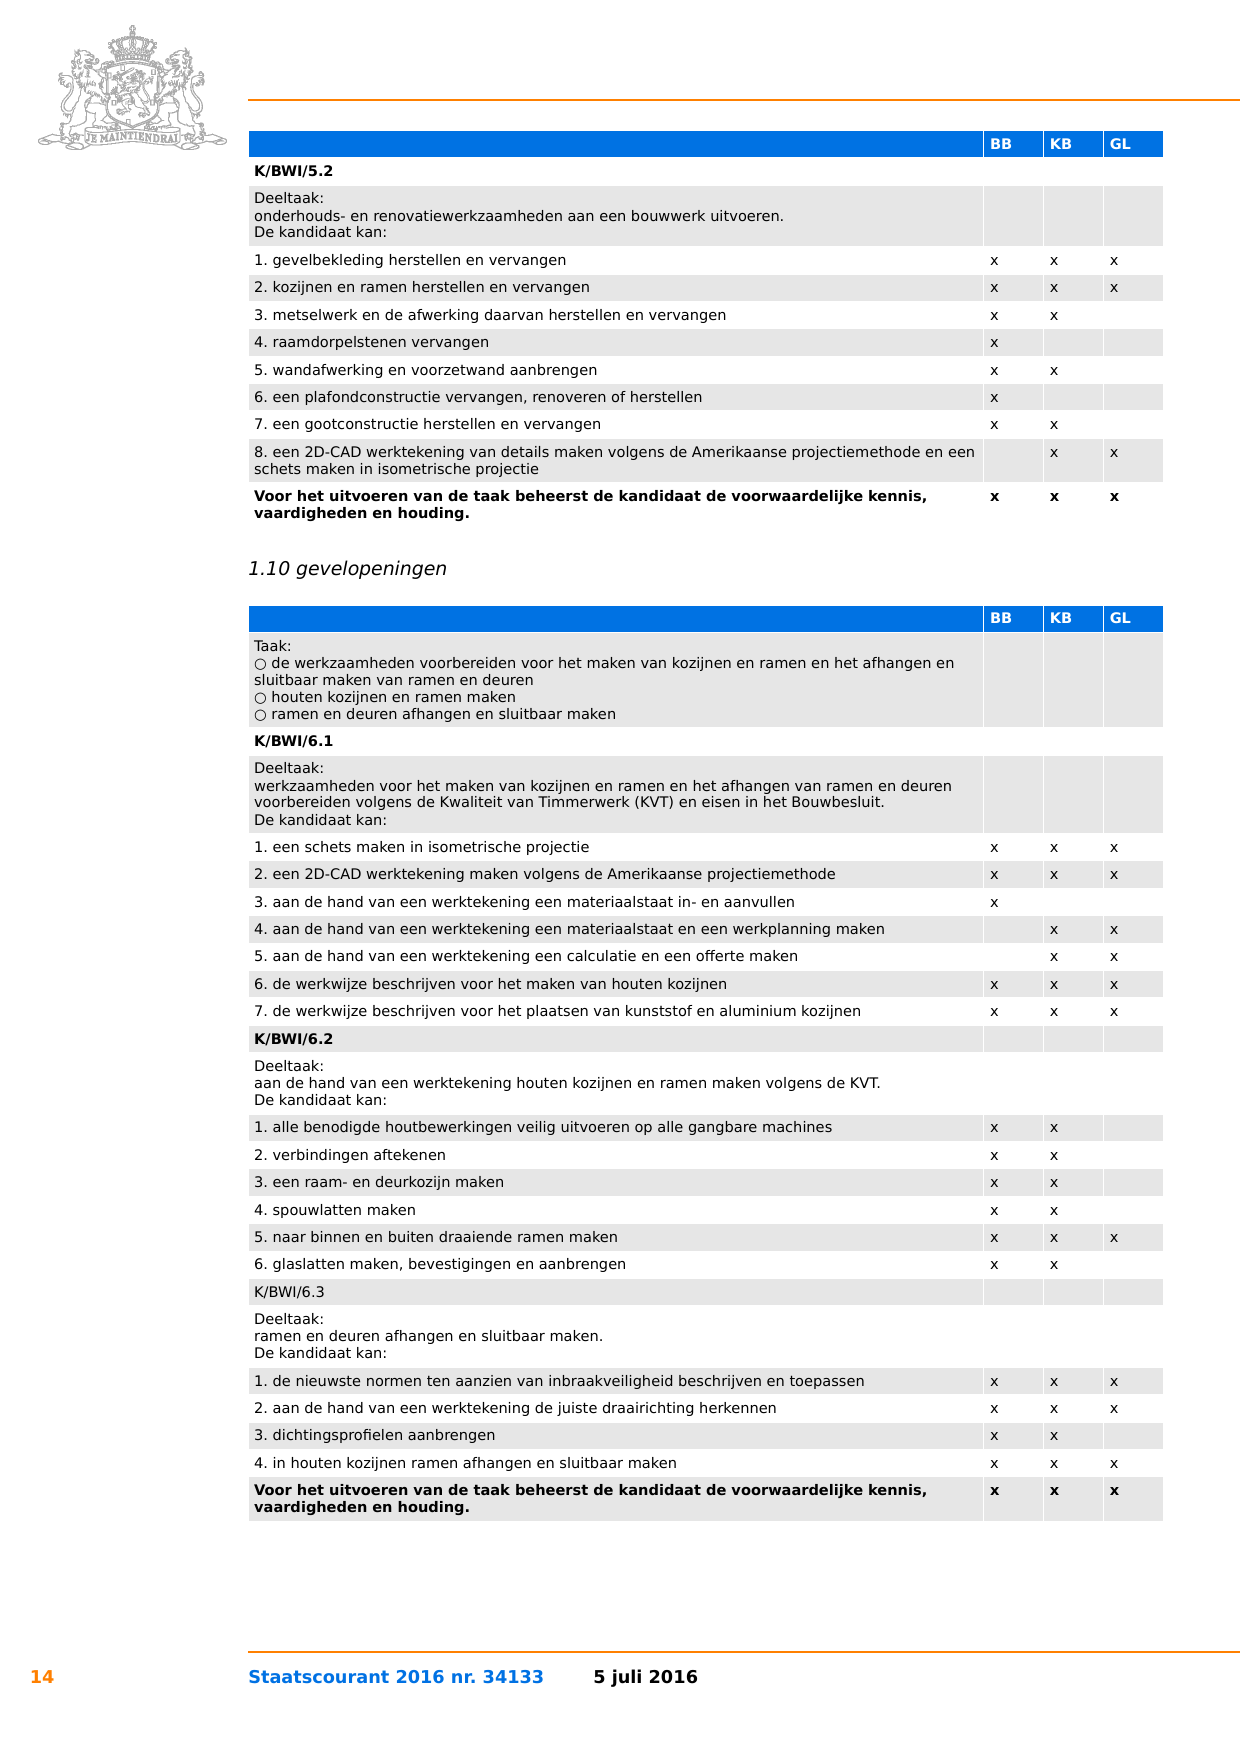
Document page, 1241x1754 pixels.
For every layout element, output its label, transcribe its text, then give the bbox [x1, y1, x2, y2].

table_cell 1. een schets maken in isometrische projectie [249, 834, 983, 860]
table_cell 2. aan de hand van een werktekening de juiste draairichting herkennen [249, 1395, 983, 1421]
table_cell [1044, 728, 1103, 755]
table_cell [1044, 1026, 1103, 1052]
table_cell 3. een raam- en deurkozijn maken [249, 1169, 983, 1196]
table_cell x [1104, 1395, 1163, 1421]
table_cell x [984, 1395, 1043, 1421]
table_cell Deeltaak: onderhouds- en renovatiewerkzaamheden aan een bouwwerk uitvoeren. De kandidaat kan: [249, 186, 983, 246]
table_cell x [1104, 1477, 1163, 1521]
table_cell 2. een 2D-CAD werktekening maken volgens de Amerikaanse projectiemethode [249, 861, 983, 888]
table_cell x [984, 302, 1043, 328]
table_cell x [1104, 1224, 1163, 1251]
table_cell 2. kozijnen en ramen herstellen en vervangen [249, 275, 983, 301]
table_cell x [1104, 275, 1163, 301]
table_cell 4. in houten kozijnen ramen afhangen en sluitbaar maken [249, 1450, 983, 1476]
table_cell [984, 944, 1043, 970]
table_cell K/BWI/5.2 [249, 158, 983, 185]
table_cell [1104, 756, 1163, 833]
table_cell [1044, 1053, 1103, 1113]
table_cell [984, 186, 1043, 246]
table_cell [1104, 1142, 1163, 1168]
table_header GL [1104, 131, 1163, 157]
table_cell 3. aan de hand van een werktekening een materiaalstaat in- en aanvullen [249, 889, 983, 915]
table_header BB [984, 606, 1043, 632]
table_cell x [1044, 916, 1103, 943]
table_cell x [1104, 971, 1163, 997]
table_cell [1044, 384, 1103, 410]
table_cell x [1044, 1142, 1103, 1168]
table_cell x [1044, 357, 1103, 383]
table_cell [1104, 302, 1163, 328]
table_cell Voor het uitvoeren van de taak beheerst de kandidaat de voorwaardelijke kennis, vaardigheden en houding. [249, 1477, 983, 1521]
table_cell x [1044, 944, 1103, 970]
table_cell [1104, 186, 1163, 246]
table_cell x [1104, 483, 1163, 527]
table_cell [984, 1279, 1043, 1305]
picture [38, 25, 227, 150]
table_cell 6. glaslatten maken, bevestigingen en aanbrengen [249, 1252, 983, 1278]
table_header [249, 131, 983, 157]
table_cell x [1044, 1368, 1103, 1394]
table_cell x [1044, 1477, 1103, 1521]
table_cell Taak: ○ de werkzaamheden voorbereiden voor het maken van kozijnen en ramen en het afhangen en sluitbaar maken van ramen en deuren ○ houten kozijnen en ramen maken ○ ramen en deuren afhangen en sluitbaar maken [249, 633, 983, 727]
table_cell K/BWI/6.2 [249, 1026, 983, 1052]
table_header KB [1044, 131, 1103, 157]
table_cell [1104, 1053, 1163, 1113]
table_cell x [984, 357, 1043, 383]
table_cell x [984, 999, 1043, 1025]
table_cell x [984, 1450, 1043, 1476]
table_cell K/BWI/6.1 [249, 728, 983, 755]
table_cell x [984, 384, 1043, 410]
table_cell 3. metselwerk en de afwerking daarvan herstellen en vervangen [249, 302, 983, 328]
table_cell 5. naar binnen en buiten draaiende ramen maken [249, 1224, 983, 1251]
table_cell x [1044, 999, 1103, 1025]
table_cell [1104, 1115, 1163, 1141]
table_cell x [984, 1169, 1043, 1196]
table_cell 1. alle benodigde houtbewerkingen veilig uitvoeren op alle gangbare machines [249, 1115, 983, 1141]
table_cell x [984, 889, 1043, 915]
table_cell [984, 756, 1043, 833]
table_cell x [1044, 275, 1103, 301]
table_cell x [1104, 944, 1163, 970]
table_cell x [1104, 916, 1163, 943]
table_cell [1104, 158, 1163, 185]
table_cell [1044, 186, 1103, 246]
table_cell [1104, 1197, 1163, 1223]
table_cell x [1104, 861, 1163, 888]
table_cell x [1044, 971, 1103, 997]
table_cell x [1044, 1224, 1103, 1251]
table_cell [1044, 1279, 1103, 1305]
table_cell [1044, 756, 1103, 833]
table_cell [1104, 329, 1163, 356]
table_cell [1044, 1306, 1103, 1367]
table_cell 6. de werkwijze beschrijven voor het maken van houten kozijnen [249, 971, 983, 997]
table_cell [1044, 329, 1103, 356]
table_cell 4. raamdorpelstenen vervangen [249, 329, 983, 356]
table_cell 8. een 2D-CAD werktekening van details maken volgens de Amerikaanse projectiemethode en een schets maken in isometrische projectie [249, 439, 983, 482]
table_cell x [984, 861, 1043, 888]
table_cell 2. verbindingen aftekenen [249, 1142, 983, 1168]
table_cell [1104, 1306, 1163, 1367]
table_cell [984, 1026, 1043, 1052]
table_cell K/BWI/6.3 [249, 1279, 983, 1305]
table_cell [1104, 1279, 1163, 1305]
table_cell 7. de werkwijze beschrijven voor het plaatsen van kunststof en aluminium kozijnen [249, 999, 983, 1025]
table_cell [1104, 1169, 1163, 1196]
table_cell x [984, 1368, 1043, 1394]
table_cell x [1044, 483, 1103, 527]
table_cell Deeltaak: aan de hand van een werktekening houten kozijnen en ramen maken volgens de KVT. De kandidaat kan: [249, 1053, 983, 1113]
table_cell 6. een plafondconstructie vervangen, renoveren of herstellen [249, 384, 983, 410]
table_cell x [1104, 999, 1163, 1025]
table_cell x [1044, 302, 1103, 328]
table_cell x [984, 1477, 1043, 1521]
table_cell x [984, 1224, 1043, 1251]
table_cell 1. gevelbekleding herstellen en vervangen [249, 247, 983, 273]
table_cell [1104, 357, 1163, 383]
table_cell x [1044, 1169, 1103, 1196]
table_cell [1104, 384, 1163, 410]
table_cell 7. een gootconstructie herstellen en vervangen [249, 411, 983, 438]
table_cell x [1044, 1423, 1103, 1449]
table_cell x [1044, 861, 1103, 888]
table_cell x [1044, 247, 1103, 273]
table_cell x [1104, 439, 1163, 482]
table_cell [984, 439, 1043, 482]
table_cell x [1044, 411, 1103, 438]
table_cell x [984, 411, 1043, 438]
table_cell Deeltaak: werkzaamheden voor het maken van kozijnen en ramen en het afhangen van ramen en deuren voorbereiden volgens de Kwaliteit van Timmerwerk (KVT) en eisen in het Bouwbesluit. De kandidaat kan: [249, 756, 983, 833]
table_cell x [1044, 1395, 1103, 1421]
table_cell [984, 916, 1043, 943]
table_cell [984, 158, 1043, 185]
table_cell x [1104, 247, 1163, 273]
table_cell Voor het uitvoeren van de taak beheerst de kandidaat de voorwaardelijke kennis, vaardigheden en houding. [249, 483, 983, 527]
table_cell x [984, 275, 1043, 301]
table_cell x [984, 1423, 1043, 1449]
table_header BB [984, 131, 1043, 157]
table_cell [984, 633, 1043, 727]
table_cell x [1044, 439, 1103, 482]
table_cell [1044, 889, 1103, 915]
table_cell x [984, 247, 1043, 273]
table_cell x [1104, 1450, 1163, 1476]
table_cell 1. de nieuwste normen ten aanzien van inbraakveiligheid beschrijven en toepassen [249, 1368, 983, 1394]
table_cell x [1104, 1368, 1163, 1394]
table_cell [1104, 411, 1163, 438]
table_cell x [1044, 1115, 1103, 1141]
table_cell 5. aan de hand van een werktekening een calculatie en een offerte maken [249, 944, 983, 970]
table_cell [1044, 633, 1103, 727]
table_header [249, 606, 983, 632]
table_cell [984, 1053, 1043, 1113]
table_cell x [984, 329, 1043, 356]
table_cell [1104, 1026, 1163, 1052]
table_cell x [1104, 834, 1163, 860]
table_header GL [1104, 606, 1163, 632]
table_cell [1104, 889, 1163, 915]
table_cell x [984, 483, 1043, 527]
table_cell x [1044, 1450, 1103, 1476]
table_cell [984, 1306, 1043, 1367]
table_cell [1104, 728, 1163, 755]
table_cell x [984, 1142, 1043, 1168]
table_cell x [1044, 1252, 1103, 1278]
table_cell [984, 728, 1043, 755]
table_cell 5. wandafwerking en voorzetwand aanbrengen [249, 357, 983, 383]
table_cell x [1044, 834, 1103, 860]
table_cell [1044, 158, 1103, 185]
table_cell x [984, 971, 1043, 997]
table_cell x [984, 834, 1043, 860]
table_cell 4. aan de hand van een werktekening een materiaalstaat en een werkplanning maken [249, 916, 983, 943]
table_cell x [984, 1197, 1043, 1223]
table_cell x [984, 1115, 1043, 1141]
table_cell x [1044, 1197, 1103, 1223]
table_cell [1104, 633, 1163, 727]
table_cell [1104, 1423, 1163, 1449]
table_header KB [1044, 606, 1103, 632]
table_cell [1104, 1252, 1163, 1278]
table_cell 4. spouwlatten maken [249, 1197, 983, 1223]
table_cell x [984, 1252, 1043, 1278]
table_cell 3. dichtingsprofielen aanbrengen [249, 1423, 983, 1449]
subtitle 1.10 gevelopeningen [248, 558, 1163, 579]
table_cell Deeltaak: ramen en deuren afhangen en sluitbaar maken. De kandidaat kan: [249, 1306, 983, 1367]
